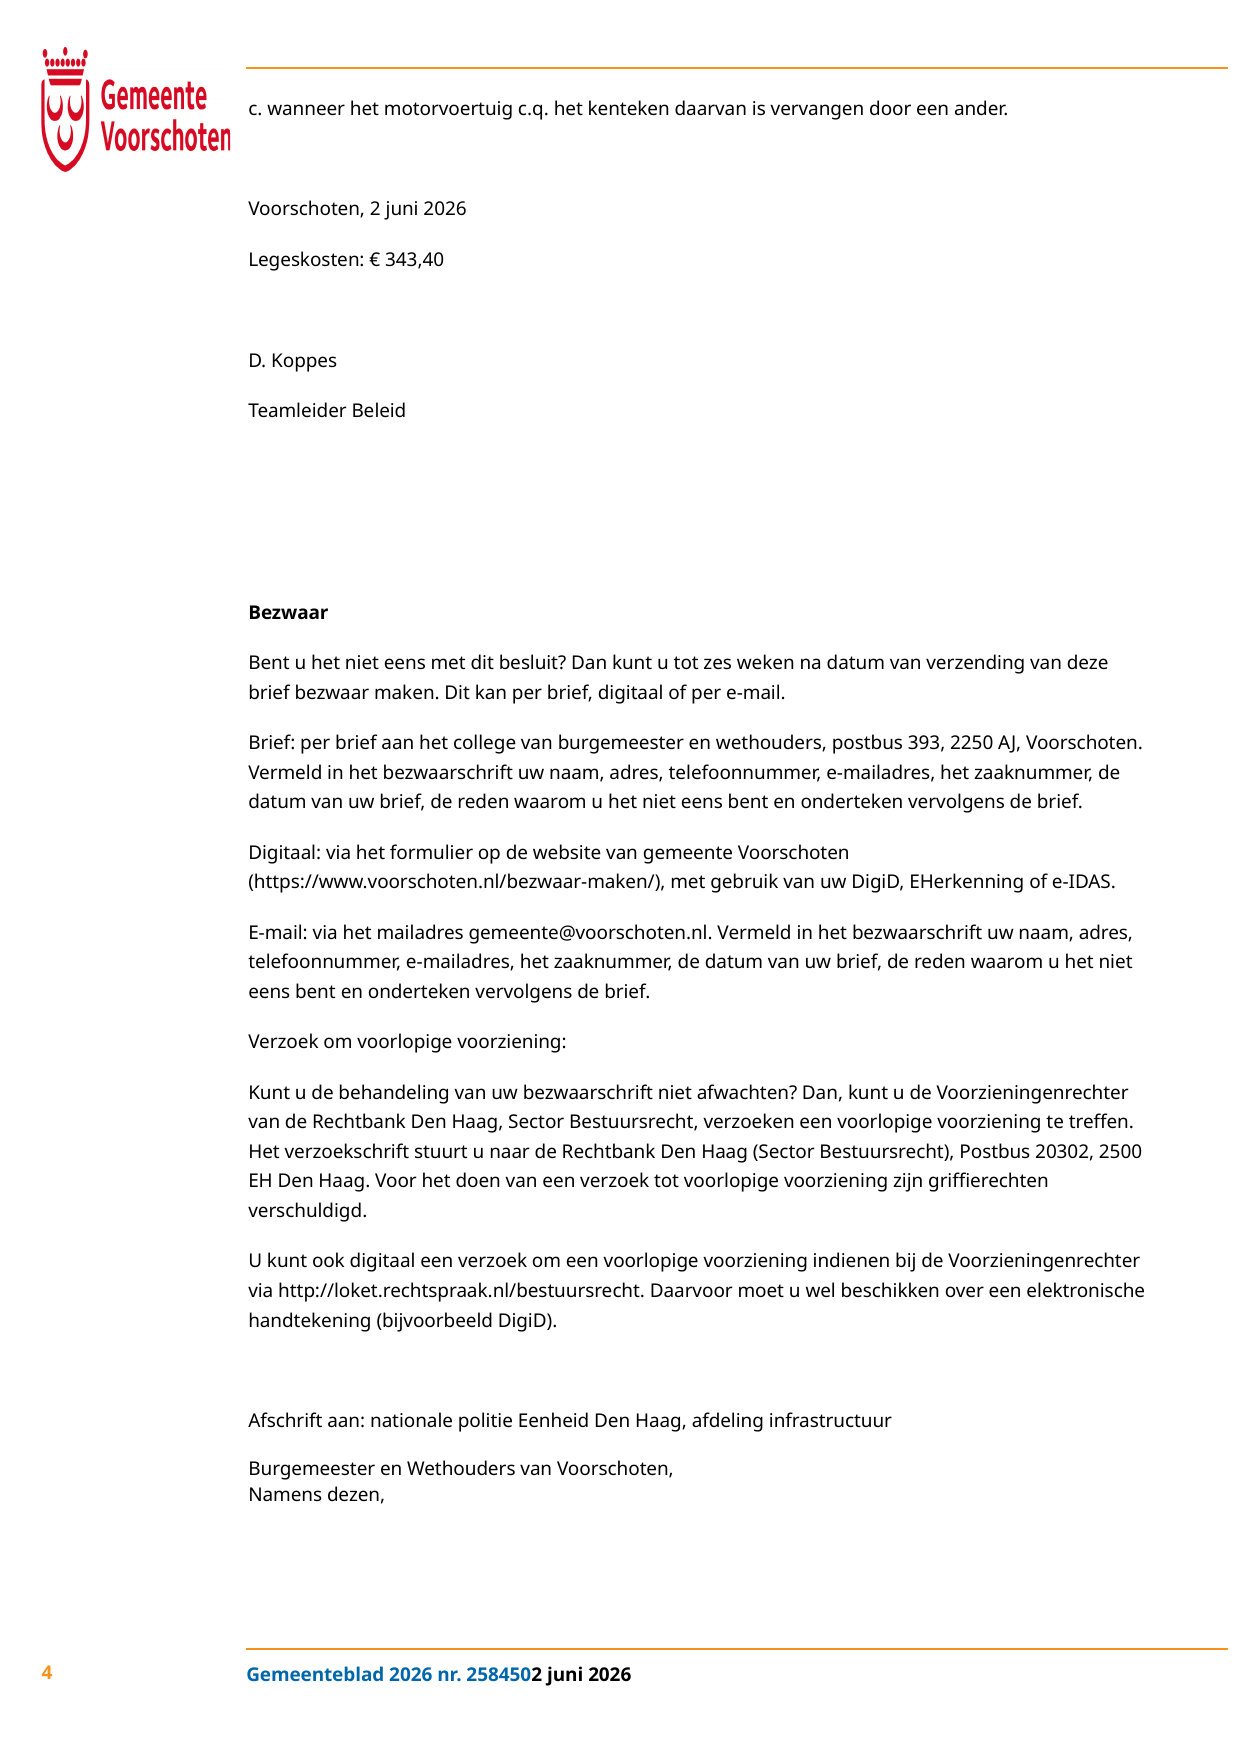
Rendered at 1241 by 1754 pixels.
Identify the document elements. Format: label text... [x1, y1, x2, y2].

text D. Koppes [248, 347, 1152, 373]
text Brief: per brief aan het college van burgemeester en wethouders, postbus 393, 2250 AJ, Voorschoten. Vermeld in het bezwaarschrift uw naam, adres, telefoonnummer, e-mailadres, het zaaknummer, de datum van uw brief, de reden waarom u het niet eens bent en onderteken vervolgens de brief. [248, 729, 1152, 814]
text Namens dezen, [248, 1481, 1152, 1507]
text E-mail: via het mailadres gemeente@voorschoten.nl. Vermeld in het bezwaarschrift uw naam, adres, telefoonnummer, e-mailadres, het zaaknummer, de datum van uw brief, de reden waarom u het niet eens bent en onderteken vervolgens de brief. [248, 919, 1152, 1004]
text Voorschoten, 2 juni 2026 [248, 196, 1152, 221]
text Bent u het niet eens met dit besluit? Dan kunt u tot zes weken na datum van verzending van deze brief bezwaar maken. Dit kan per brief, digitaal of per e-mail. [248, 649, 1152, 705]
text Digitaal: via het formulier op de website van gemeente Voorschoten (https://www.voorschoten.nl/bezwaar-maken/), met gebruik van uw DigiD, EHerkenning of e-IDAS. [248, 839, 1152, 894]
text c. wanneer het motorvoertuig c.q. het kenteken daarvan is vervangen door een ander. [248, 95, 1152, 121]
text Bezwaar [248, 599, 1152, 625]
text Kunt u de behandeling van uw bezwaarschrift niet afwachten? Dan, kunt u de Voorzieningenrechter van de Rechtbank Den Haag, Sector Bestuursrecht, verzoeken een voorlopige voorziening te treffen. Het verzoekschrift stuurt u naar de Rechtbank Den Haag (Sector Bestuursrecht), Postbus 20302, 2500 EH Den Haag. Voor het doen van een verzoek tot voorlopige voorziening zijn griffierechten verschuldigd. [248, 1079, 1152, 1223]
text U kunt ook digitaal een verzoek om een voorlopige voorziening indienen bij de Voorzieningenrechter via http://loket.rechtspraak.nl/bestuursrecht. Daarvoor moet u wel beschikken over een elektronische handtekening (bijvoorbeeld DigiD). [248, 1248, 1152, 1333]
text Afschrift aan: nationale politie Eenheid Den Haag, afdeling infrastructuur [248, 1408, 1152, 1433]
text Legeskosten: € 343,40 [248, 246, 1152, 272]
text Burgemeester en Wethouders van Voorschoten, [248, 1456, 1152, 1481]
text Verzoek om voorlopige voorziening: [248, 1028, 1152, 1054]
text Teamleider Beleid [248, 397, 1152, 423]
picture [41, 47, 231, 172]
